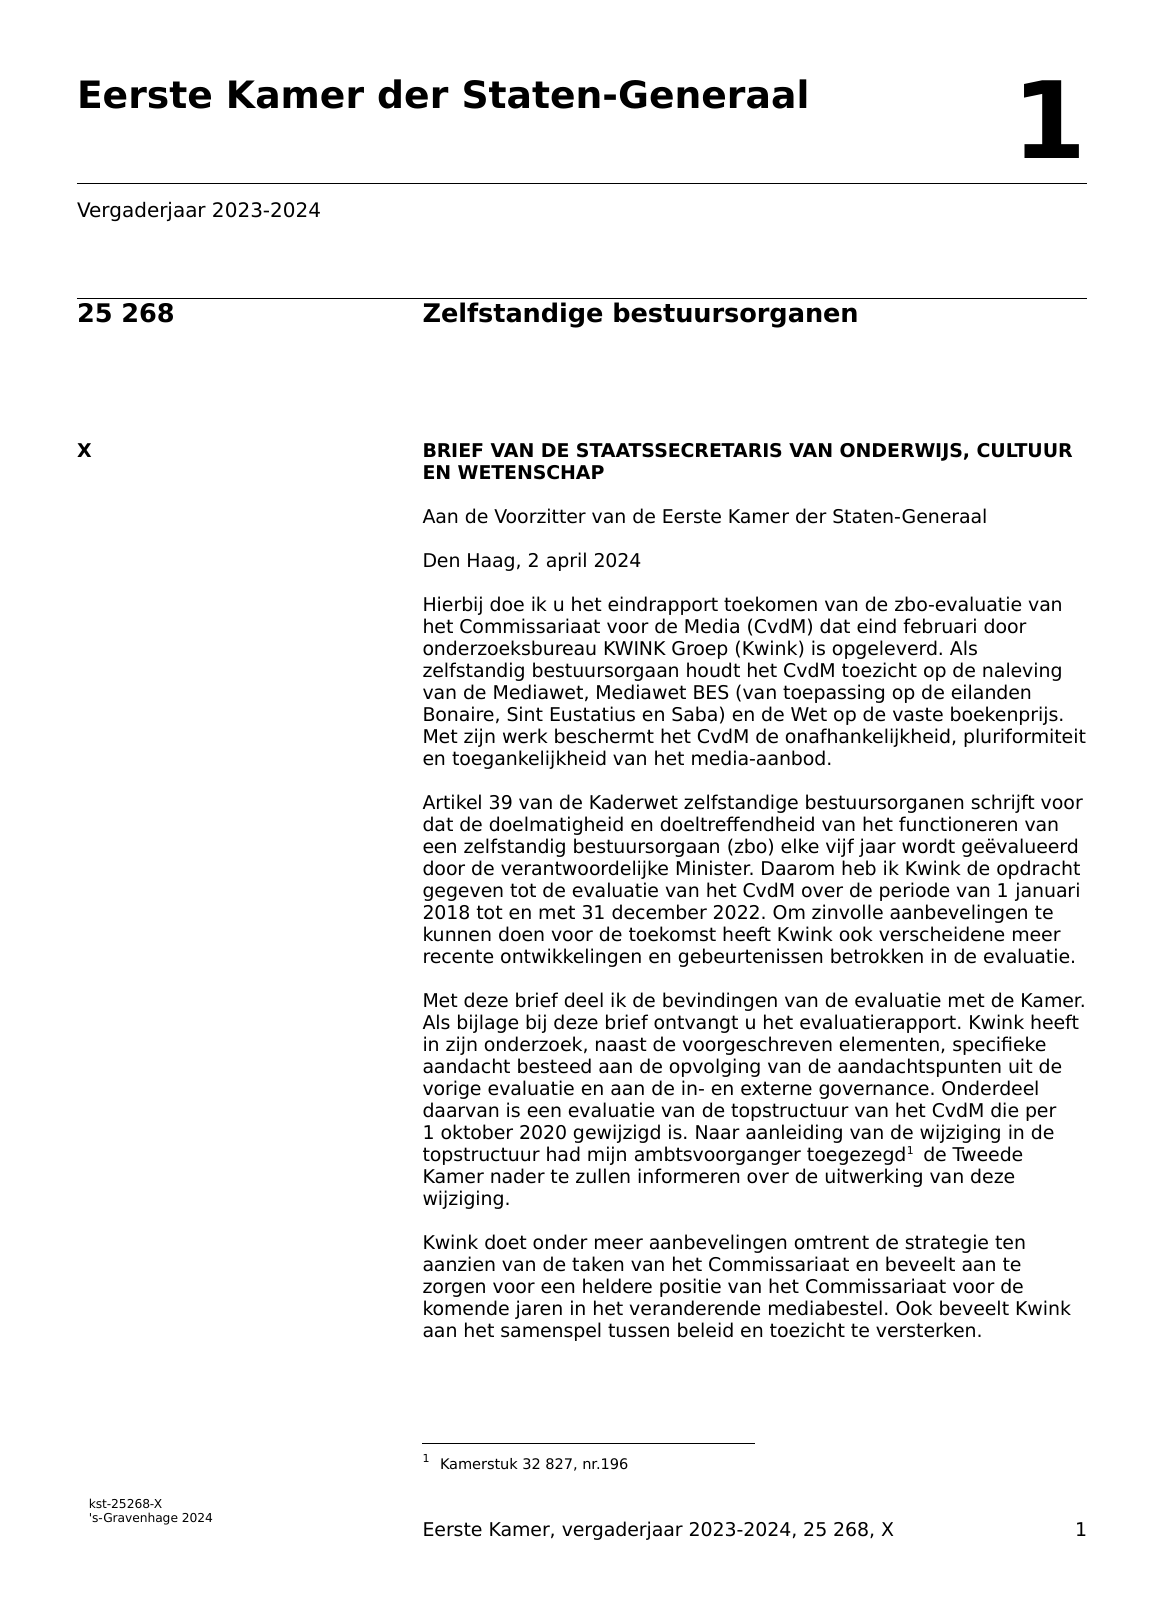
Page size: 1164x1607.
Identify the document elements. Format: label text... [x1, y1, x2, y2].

text 's-Gravenhage 2024 [88, 1511, 323, 1525]
table_header Eerste Kamer der Staten-Generaal [77, 59, 886, 183]
subtitle 25 268 Zelfstandige bestuursorganen [77, 299, 1087, 329]
text Aan de Voorzitter van de Eerste Kamer der Staten-Generaal [422, 506, 1087, 528]
text Met deze brief deel ik de bevindingen van de evaluatie met de Kamer. Als bijlage bij deze brief ontvangt u het evaluatierapport. Kwink heeft in zijn onderzoek, naast de voorgeschreven elementen, specifieke aandacht besteed aan de opvolging van de aandachtspunten uit de vorige evaluatie en aan de in- en externe governance. Onderdeel daarvan is een evaluatie van de topstructuur van het CvdM die per 1 oktober 2020 gewijzigd is. Naar aanleiding van de wijziging in de topstructuur had mijn ambtsvoorganger toegezegd de Tweede Kamer nader te zullen informeren over de uitwerking van deze wijziging. [422, 990, 1087, 1210]
text Artikel 39 van de Kaderwet zelfstandige bestuursorganen schrijft voor dat de doelmatigheid en doeltreffendheid van het functioneren van een zelfstandig bestuursorgaan (zbo) elke vijf jaar wordt geëvalueerd door de verantwoordelijke Minister. Daarom heb ik Kwink de opdracht gegeven tot de evaluatie van het CvdM over de periode van 1 januari 2018 tot en met 31 december 2022. Om zinvolle aanbevelingen te kunnen doen voor de toekomst heeft Kwink ook verscheidene meer recente ontwikkelingen en gebeurtenissen betrokken in de evaluatie. [422, 792, 1087, 968]
table_cell Vergaderjaar 2023-2024 [77, 184, 1087, 298]
table_header 1 [886, 59, 1087, 183]
text kst-25268-X [88, 1497, 323, 1511]
text Den Haag, 2 april 2024 [422, 550, 1087, 572]
text Hierbij doe ik u het eindrapport toekomen van de zbo-evaluatie van het Commissariaat voor de Media (CvdM) dat eind februari door onderzoeksbureau KWINK Groep (Kwink) is opgeleverd. Als zelfstandig bestuursorgaan houdt het CvdM toezicht op de naleving van de Mediawet, Mediawet BES (van toepassing op de eilanden Bonaire, Sint Eustatius en Saba) en de Wet op de vaste boekenprijs. Met zijn werk beschermt het CvdM de onafhankelijkheid, pluriformiteit en toegankelijkheid van het media-aanbod. [422, 594, 1087, 770]
subtitle X BRIEF VAN DE STAATSSECRETARIS VAN ONDERWIJS, CULTUUR EN WETENSCHAP [77, 440, 1087, 484]
text Kwink doet onder meer aanbevelingen omtrent de strategie ten aanzien van de taken van het Commissariaat en beveelt aan te zorgen voor een heldere positie van het Commissariaat voor de komende jaren in het veranderende mediabestel. Ook beveelt Kwink aan het samenspel tussen beleid en toezicht te versterken. [422, 1232, 1087, 1342]
text Kamerstuk 32 827, nr.196 [422, 1452, 1087, 1474]
